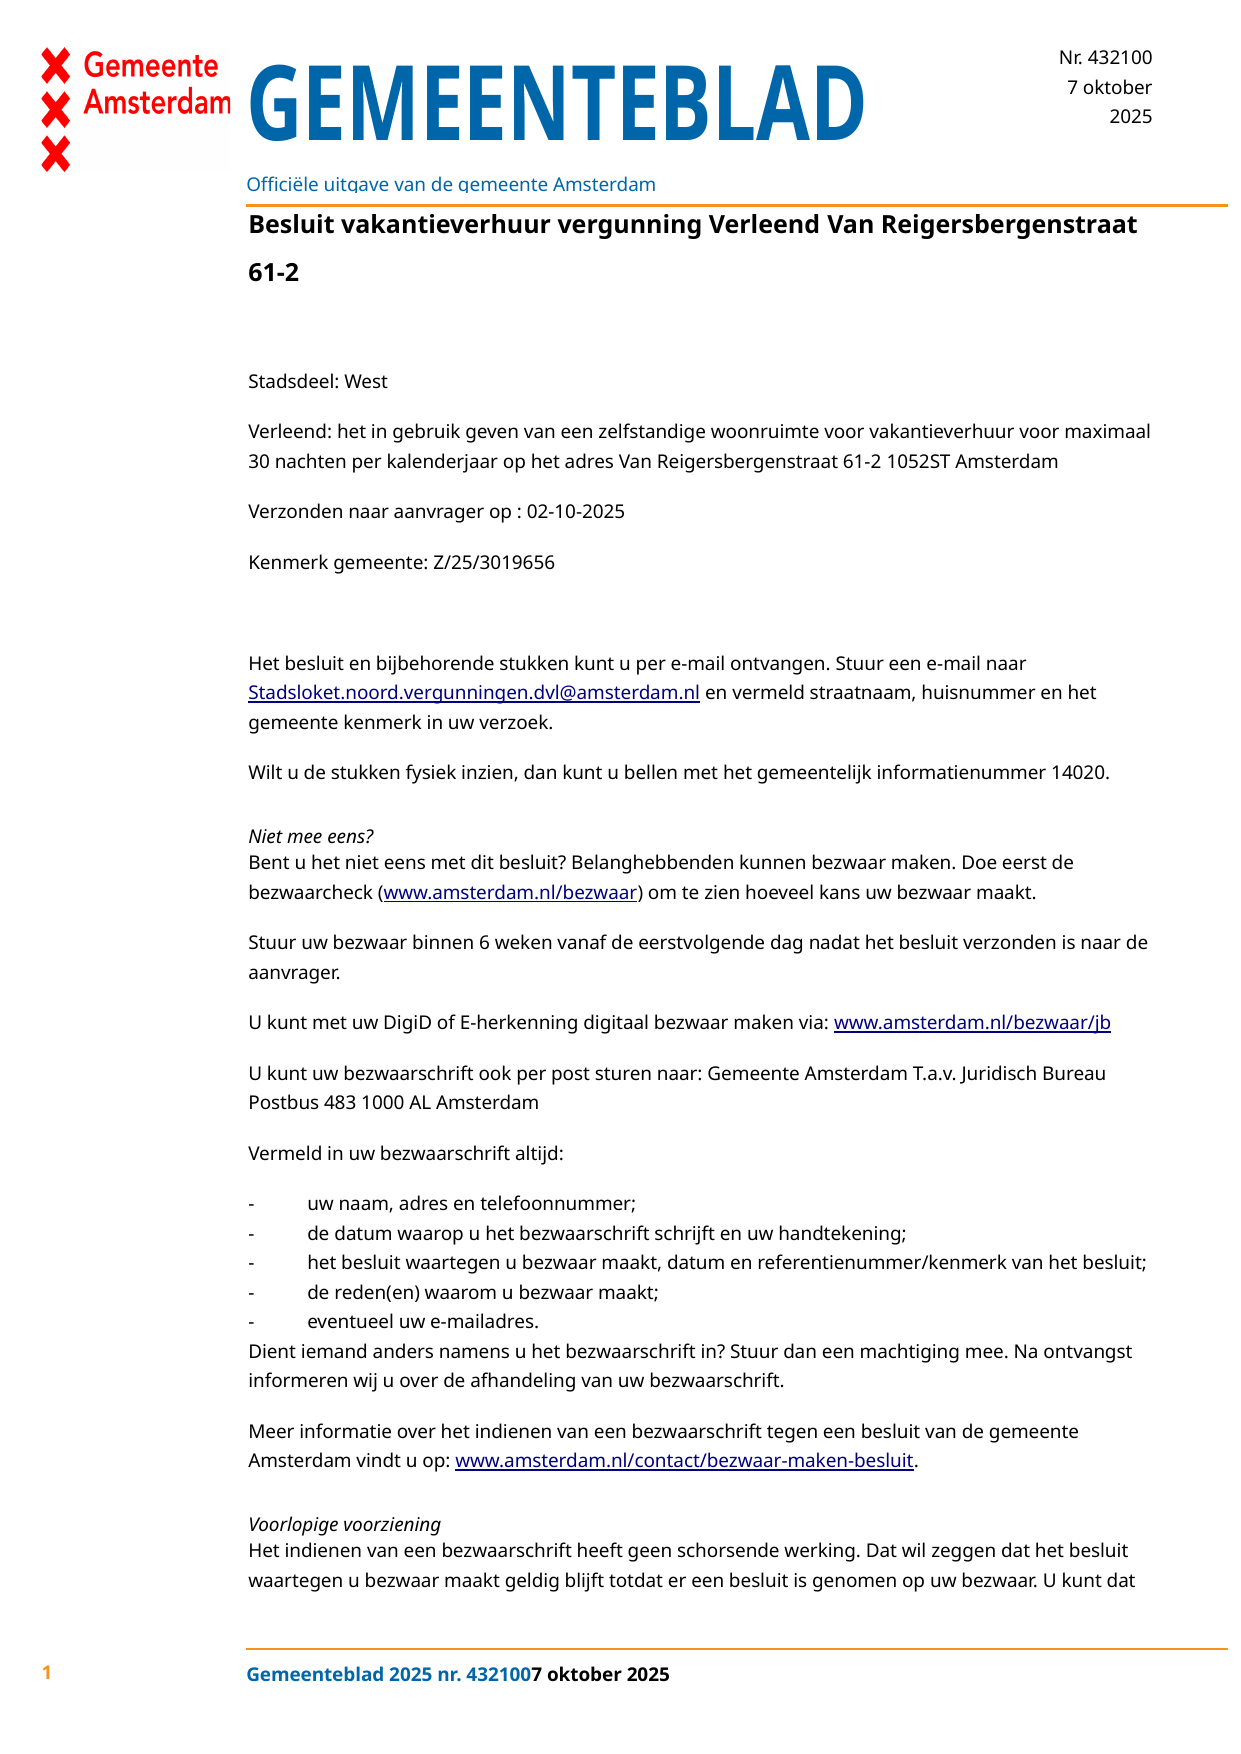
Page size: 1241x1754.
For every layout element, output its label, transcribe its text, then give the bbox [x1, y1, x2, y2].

text Verzonden naar aanvrager op : 02-10-2025 [248, 499, 1152, 524]
text Bent u het niet eens met dit besluit? Belanghebbenden kunnen bezwaar maken. Doe eerst de bezwaarcheck (www.amsterdam.nl/bezwaar) om te zien hoeveel kans uw bezwaar maakt. [248, 849, 1152, 904]
text Stuur uw bezwaar binnen 6 weken vanaf de eerstvolgende dag nadat het besluit verzonden is naar de aanvrager. [248, 929, 1152, 984]
list de datum waarop u het bezwaarschrift schrijft en uw handtekening; [248, 1220, 1152, 1245]
text Stadsdeel: West [248, 368, 1152, 394]
text Besluit vakantieverhuur vergunning Verleend Van Reigersbergenstraat 61-2 [248, 207, 1152, 288]
text Verleend: het in gebruik geven van een zelfstandige woonruimte voor vakantieverhuur voor maximaal 30 nachten per kalenderjaar op het adres Van Reigersbergenstraat 61-2 1052ST Amsterdam [248, 419, 1152, 474]
text Meer informatie over het indienen van een bezwaarschrift tegen een besluit van de gemeente Amsterdam vindt u op: www.amsterdam.nl/contact/bezwaar-maken-besluit. [248, 1418, 1152, 1473]
text Het indienen van een bezwaarschrift heeft geen schorsende werking. Dat wil zeggen dat het besluit waartegen u bezwaar maakt geldig blijft totdat er een besluit is genomen op uw bezwaar. U kunt dat [248, 1537, 1152, 1593]
text Niet mee eens? [248, 823, 1152, 849]
text U kunt uw bezwaarschrift ook per post sturen naar: Gemeente Amsterdam T.a.v. Juridisch Bureau Postbus 483 1000 AL Amsterdam [248, 1060, 1152, 1115]
text Vermeld in uw bezwaarschrift altijd: [248, 1140, 1152, 1165]
text Wilt u de stukken fysiek inzien, dan kunt u bellen met het gemeentelijk informatienummer 14020. [248, 759, 1152, 785]
text Dient iemand anders namens u het bezwaarschrift in? Stuur dan een machtiging mee. Na ontvangst informeren wij u over de afhandeling van uw bezwaarschrift. [248, 1338, 1152, 1393]
list het besluit waartegen u bezwaar maakt, datum en referentienummer/kenmerk van het besluit; [248, 1249, 1152, 1275]
list eventueel uw e-mailadres. [248, 1308, 1152, 1334]
text Het besluit en bijbehorende stukken kunt u per e-mail ontvangen. Stuur een e-mail naar Stadsloket.noord.vergunningen.dvl@amsterdam.nl en vermeld straatnaam, huisnummer en het gemeente kenmerk in uw verzoek. [248, 650, 1152, 735]
text Kenmerk gemeente: Z/25/3019656 [248, 549, 1152, 575]
picture [41, 47, 231, 172]
text U kunt met uw DigiD of E-herkenning digitaal bezwaar maken via: www.amsterdam.nl/bezwaar/jb [248, 1009, 1152, 1035]
text Voorlopige voorziening [248, 1512, 1152, 1537]
list uw naam, adres en telefoonnummer; [248, 1190, 1152, 1216]
list de reden(en) waarom u bezwaar maakt; [248, 1279, 1152, 1304]
